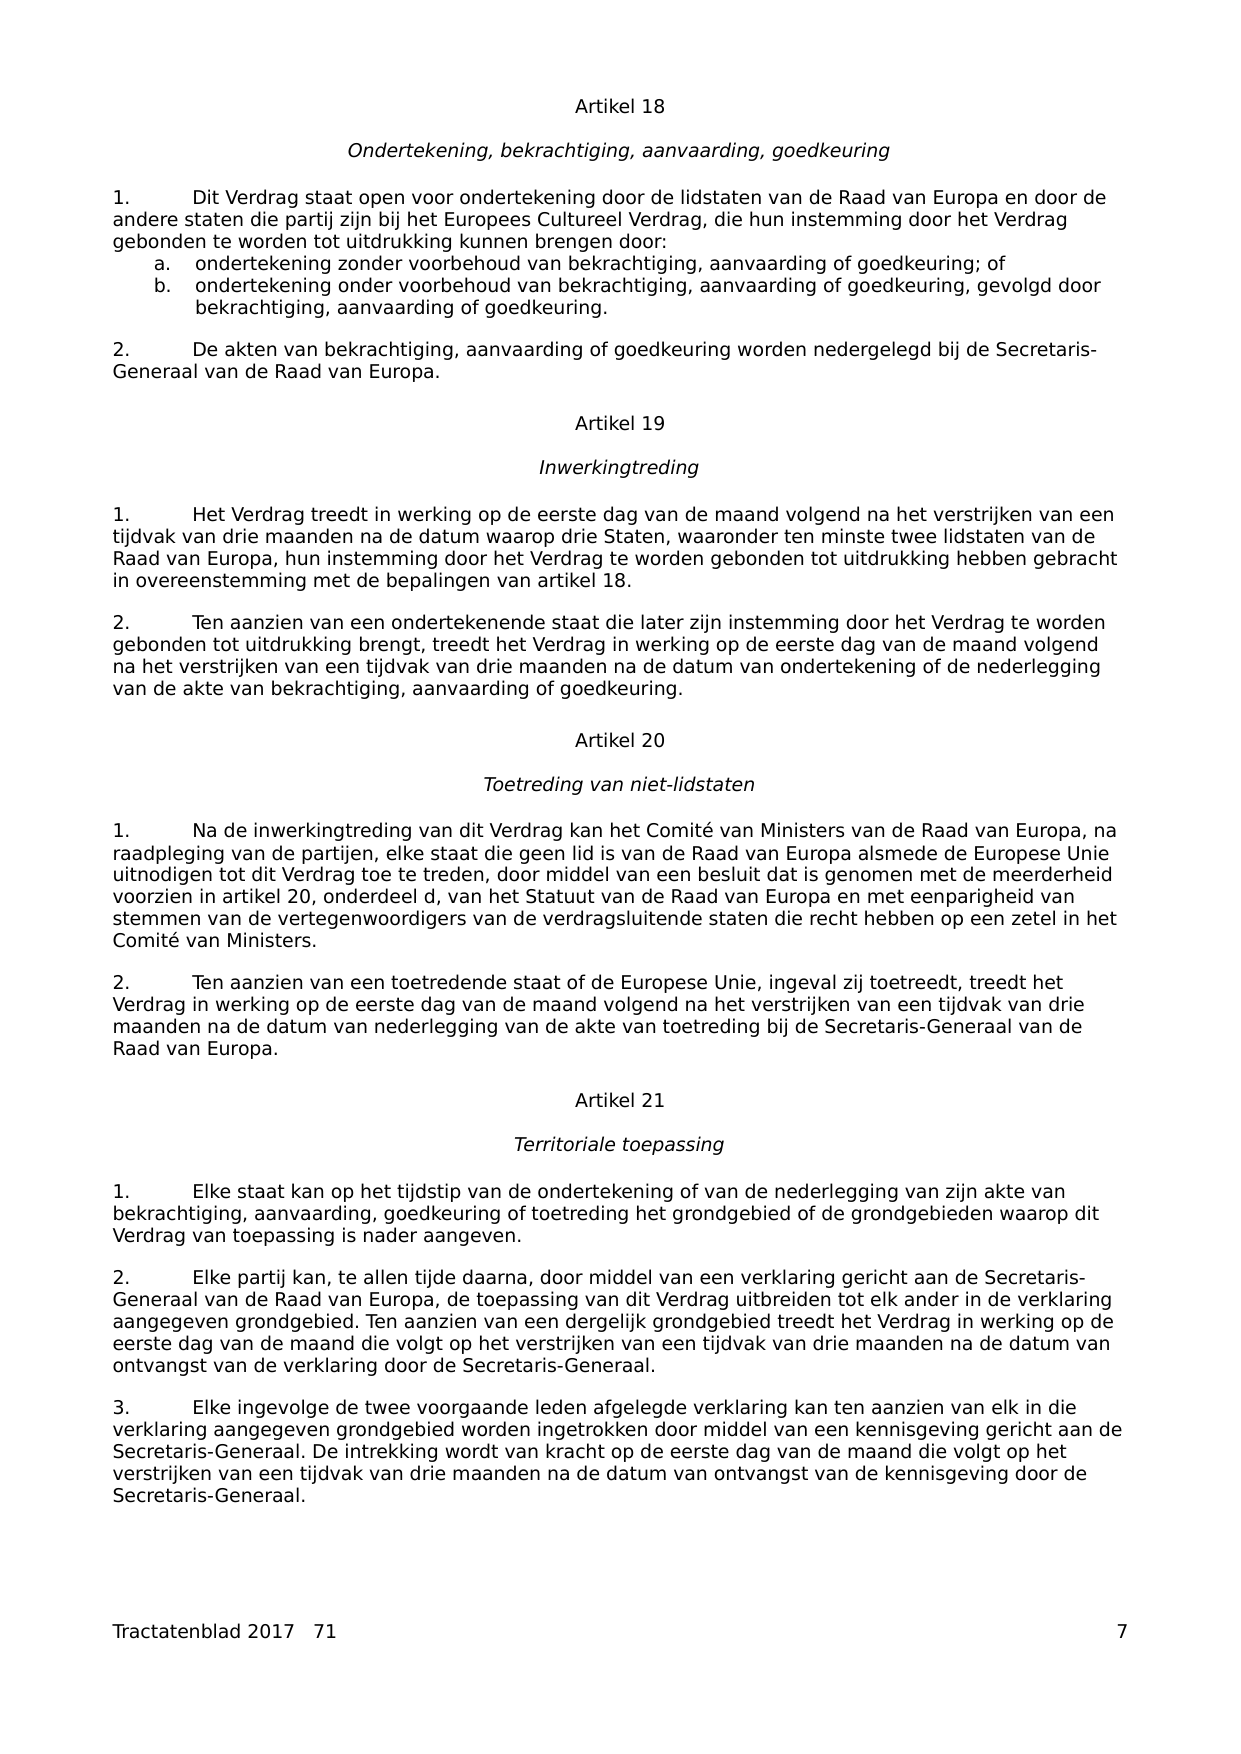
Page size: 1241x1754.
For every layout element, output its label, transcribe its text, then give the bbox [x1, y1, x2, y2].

text 1. Het Verdrag treedt in werking op de eerste dag van de maand volgend na het verstrijken van een tijdvak van drie maanden na de datum waarop drie Staten, waaronder ten minste twee lidstaten van de Raad van Europa, hun instemming door het Verdrag te worden gebonden tot uitdrukking hebben gebracht in overeenstemming met de bepalingen van artikel 18. [112, 504, 1128, 592]
text 2. Ten aanzien van een ondertekenende staat die later zijn instemming door het Verdrag te worden gebonden tot uitdrukking brengt, treedt het Verdrag in werking op de eerste dag van de maand volgend na het verstrijken van een tijdvak van drie maanden na de datum van ondertekening of de nederlegging van de akte van bekrachtiging, aanvaarding of goedkeuring. [112, 612, 1128, 699]
subtitle Artikel 18 Ondertekening, bekrachtiging, aanvaarding, goedkeuring [112, 96, 1128, 162]
subtitle Artikel 19 Inwerkingtreding [112, 413, 1128, 479]
text 3. Elke ingevolge de twee voorgaande leden afgelegde verklaring kan ten aanzien van elk in die verklaring aangegeven grondgebied worden ingetrokken door middel van een kennisgeving gericht aan de Secretaris-Generaal. De intrekking wordt van kracht op de eerste dag van de maand die volgt op het verstrijken van een tijdvak van drie maanden na de datum van ontvangst van de kennisgeving door de Secretaris-Generaal. [112, 1397, 1128, 1507]
text 1. Dit Verdrag staat open voor ondertekening door de lidstaten van de Raad van Europa en door de andere staten die partij zijn bij het Europees Cultureel Verdrag, die hun instemming door het Verdrag gebonden te worden tot uitdrukking kunnen brengen door: [112, 187, 1128, 253]
text 2. Elke partij kan, te allen tijde daarna, door middel van een verklaring gericht aan de Secretaris-Generaal van de Raad van Europa, de toepassing van dit Verdrag uitbreiden tot elk ander in de verklaring aangegeven grondgebied. Ten aanzien van een dergelijk grondgebied treedt het Verdrag in werking op de eerste dag van de maand die volgt op het verstrijken van een tijdvak van drie maanden na de datum van ontvangst van de verklaring door de Secretaris-Generaal. [112, 1267, 1128, 1377]
subtitle Artikel 20 Toetreding van niet-lidstaten [112, 729, 1128, 795]
text a. ondertekening zonder voorbehoud van bekrachtiging, aanvaarding of goedkeuring; of [153, 253, 1128, 275]
text 1. Elke staat kan op het tijdstip van de ondertekening of van de nederlegging van zijn akte van bekrachtiging, aanvaarding, goedkeuring of toetreding het grondgebied of de grondgebieden waarop dit Verdrag van toepassing is nader aangeven. [112, 1181, 1128, 1247]
text b. ondertekening onder voorbehoud van bekrachtiging, aanvaarding of goedkeuring, gevolgd door bekrachtiging, aanvaarding of goedkeuring. [153, 275, 1128, 319]
text 1. Na de inwerkingtreding van dit Verdrag kan het Comité van Ministers van de Raad van Europa, na raadpleging van de partijen, elke staat die geen lid is van de Raad van Europa alsmede de Europese Unie uitnodigen tot dit Verdrag toe te treden, door middel van een besluit dat is genomen met de meerderheid voorzien in artikel 20, onderdeel d, van het Statuut van de Raad van Europa en met eenparigheid van stemmen van de vertegenwoordigers van de verdragsluitende staten die recht hebben op een zetel in het Comité van Ministers. [112, 820, 1128, 952]
text 2. Ten aanzien van een toetredende staat of de Europese Unie, ingeval zij toetreedt, treedt het Verdrag in werking op de eerste dag van de maand volgend na het verstrijken van een tijdvak van drie maanden na de datum van nederlegging van de akte van toetreding bij de Secretaris-Generaal van de Raad van Europa. [112, 972, 1128, 1060]
text 2. De akten van bekrachtiging, aanvaarding of goedkeuring worden nedergelegd bij de Secretaris-Generaal van de Raad van Europa. [112, 339, 1128, 383]
subtitle Artikel 21 Territoriale toepassing [112, 1090, 1128, 1156]
